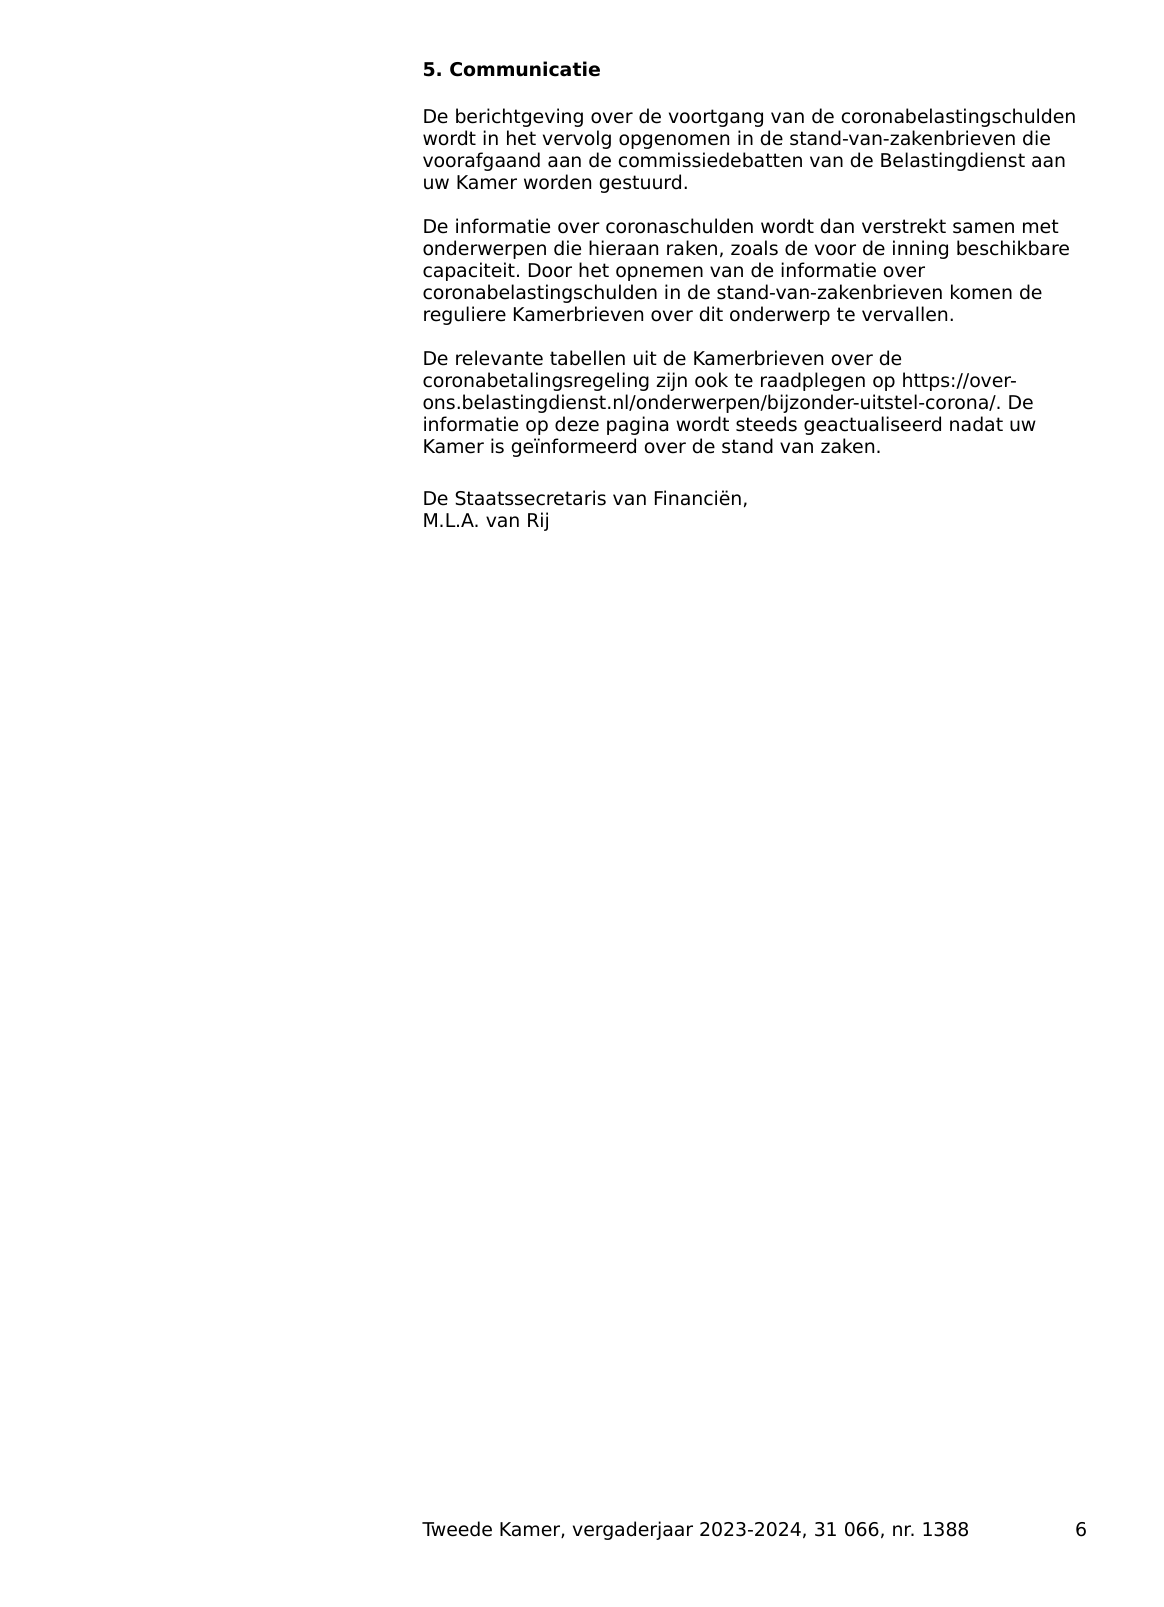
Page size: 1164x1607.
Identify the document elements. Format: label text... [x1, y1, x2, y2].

text De relevante tabellen uit de Kamerbrieven over de coronabetalingsregeling zijn ook te raadplegen op https://over-ons.belastingdienst.nl/onderwerpen/bijzonder-uitstel-corona/. De informatie op deze pagina wordt steeds geactualiseerd nadat uw Kamer is geïnformeerd over de stand van zaken. [422, 348, 1087, 458]
text De Staatssecretaris van Financiën, M.L.A. van Rij [422, 488, 1087, 532]
subtitle 5. Communicatie [422, 59, 1087, 81]
text De informatie over coronaschulden wordt dan verstrekt samen met onderwerpen die hieraan raken, zoals de voor de inning beschikbare capaciteit. Door het opnemen van de informatie over coronabelastingschulden in de stand-van-zakenbrieven komen de reguliere Kamerbrieven over dit onderwerp te vervallen. [422, 216, 1087, 326]
text De berichtgeving over de voortgang van de coronabelastingschulden wordt in het vervolg opgenomen in de stand-van-zakenbrieven die voorafgaand aan de commissiedebatten van de Belastingdienst aan uw Kamer worden gestuurd. [422, 106, 1087, 194]
